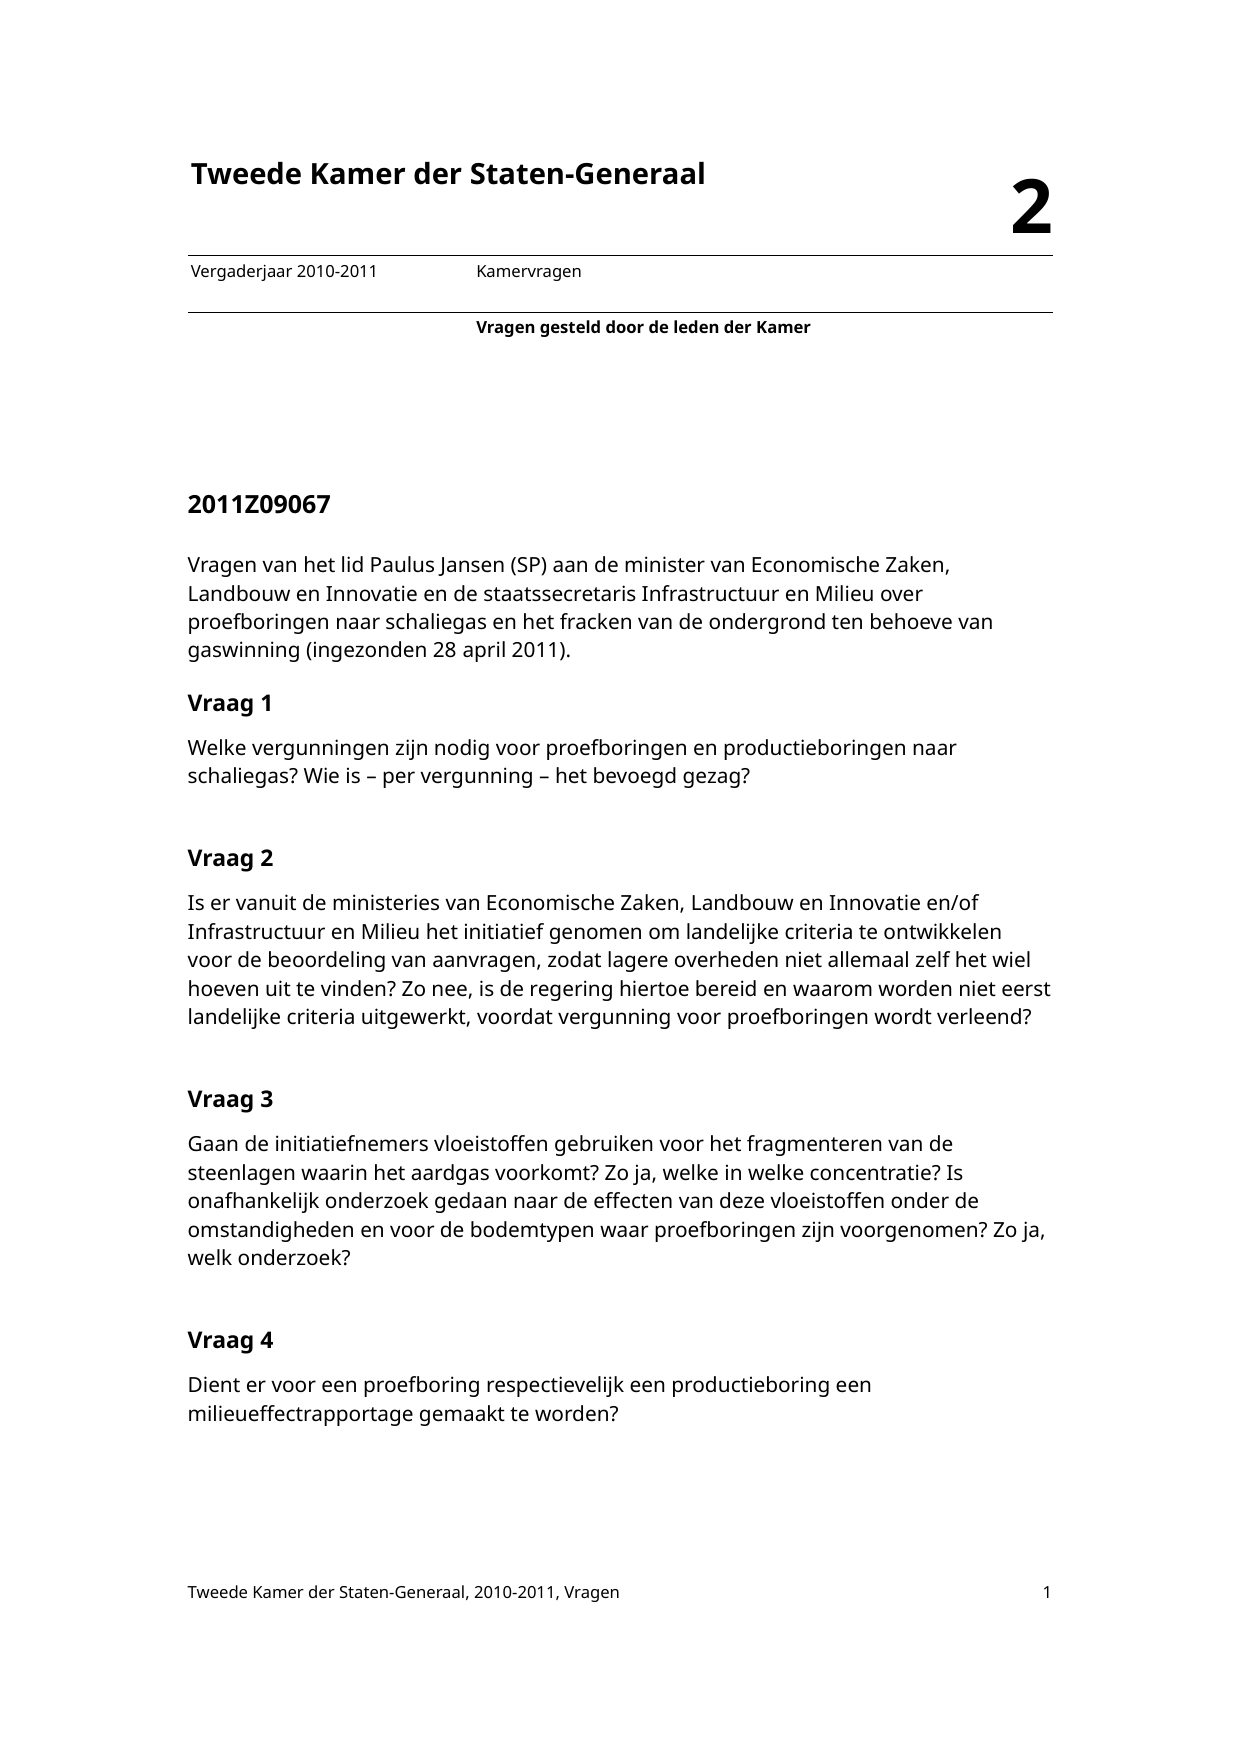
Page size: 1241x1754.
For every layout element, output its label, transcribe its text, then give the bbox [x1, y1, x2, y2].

table_cell Vergaderjaar 2010-2011 [188, 256, 473, 312]
table_cell Vragen gesteld door de leden der Kamer [473, 313, 1053, 339]
text Welke vergunningen zijn nodig voor proefboringen en productieboringen naar schaliegas? Wie is – per vergunning – het bevoegd gezag? [187, 733, 1053, 790]
table_cell [188, 313, 473, 339]
text Is er vanuit de ministeries van Economische Zaken, Landbouw en Innovatie en/of Infrastructuur en Milieu het initiatief genomen om landelijke criteria te ontwikkelen voor de beoordeling van aanvragen, zodat lagere overheden niet allemaal zelf het wiel hoeven uit te vinden? Zo nee, is de regering hiertoe bereid en waarom worden niet eerst landelijke criteria uitgewerkt, voordat vergunning voor proefboringen wordt verleend? [187, 888, 1053, 1031]
table_header 2 [880, 150, 1053, 255]
subtitle Vraag 1 [187, 687, 1053, 718]
table_cell Kamervragen [473, 256, 1053, 312]
text Gaan de initiatiefnemers vloeistoffen gebruiken voor het fragmenteren van de steenlagen waarin het aardgas voorkomt? Zo ja, welke in welke concentratie? Is onafhankelijk onderzoek gedaan naar de effecten van deze vloeistoffen onder de omstandigheden en voor de bodemtypen waar proefboringen zijn voorgenomen? Zo ja, welk onderzoek? [187, 1129, 1053, 1272]
table_header Tweede Kamer der Staten-Generaal [188, 150, 879, 255]
subtitle Vraag 4 [187, 1324, 1053, 1355]
text 2011Z09067 [187, 487, 1053, 521]
text Dient er voor een proefboring respectievelijk een productieboring een milieueffectrapportage gemaakt te worden? [187, 1370, 1053, 1427]
subtitle Vraag 2 [187, 842, 1053, 873]
subtitle Vraag 3 [187, 1083, 1053, 1114]
text Vragen van het lid Paulus Jansen (SP) aan de minister van Economische Zaken, Landbouw en Innovatie en de staatssecretaris Infrastructuur en Milieu over proefboringen naar schaliegas en het fracken van de ondergrond ten behoeve van gaswinning (ingezonden 28 april 2011). [187, 550, 1053, 664]
